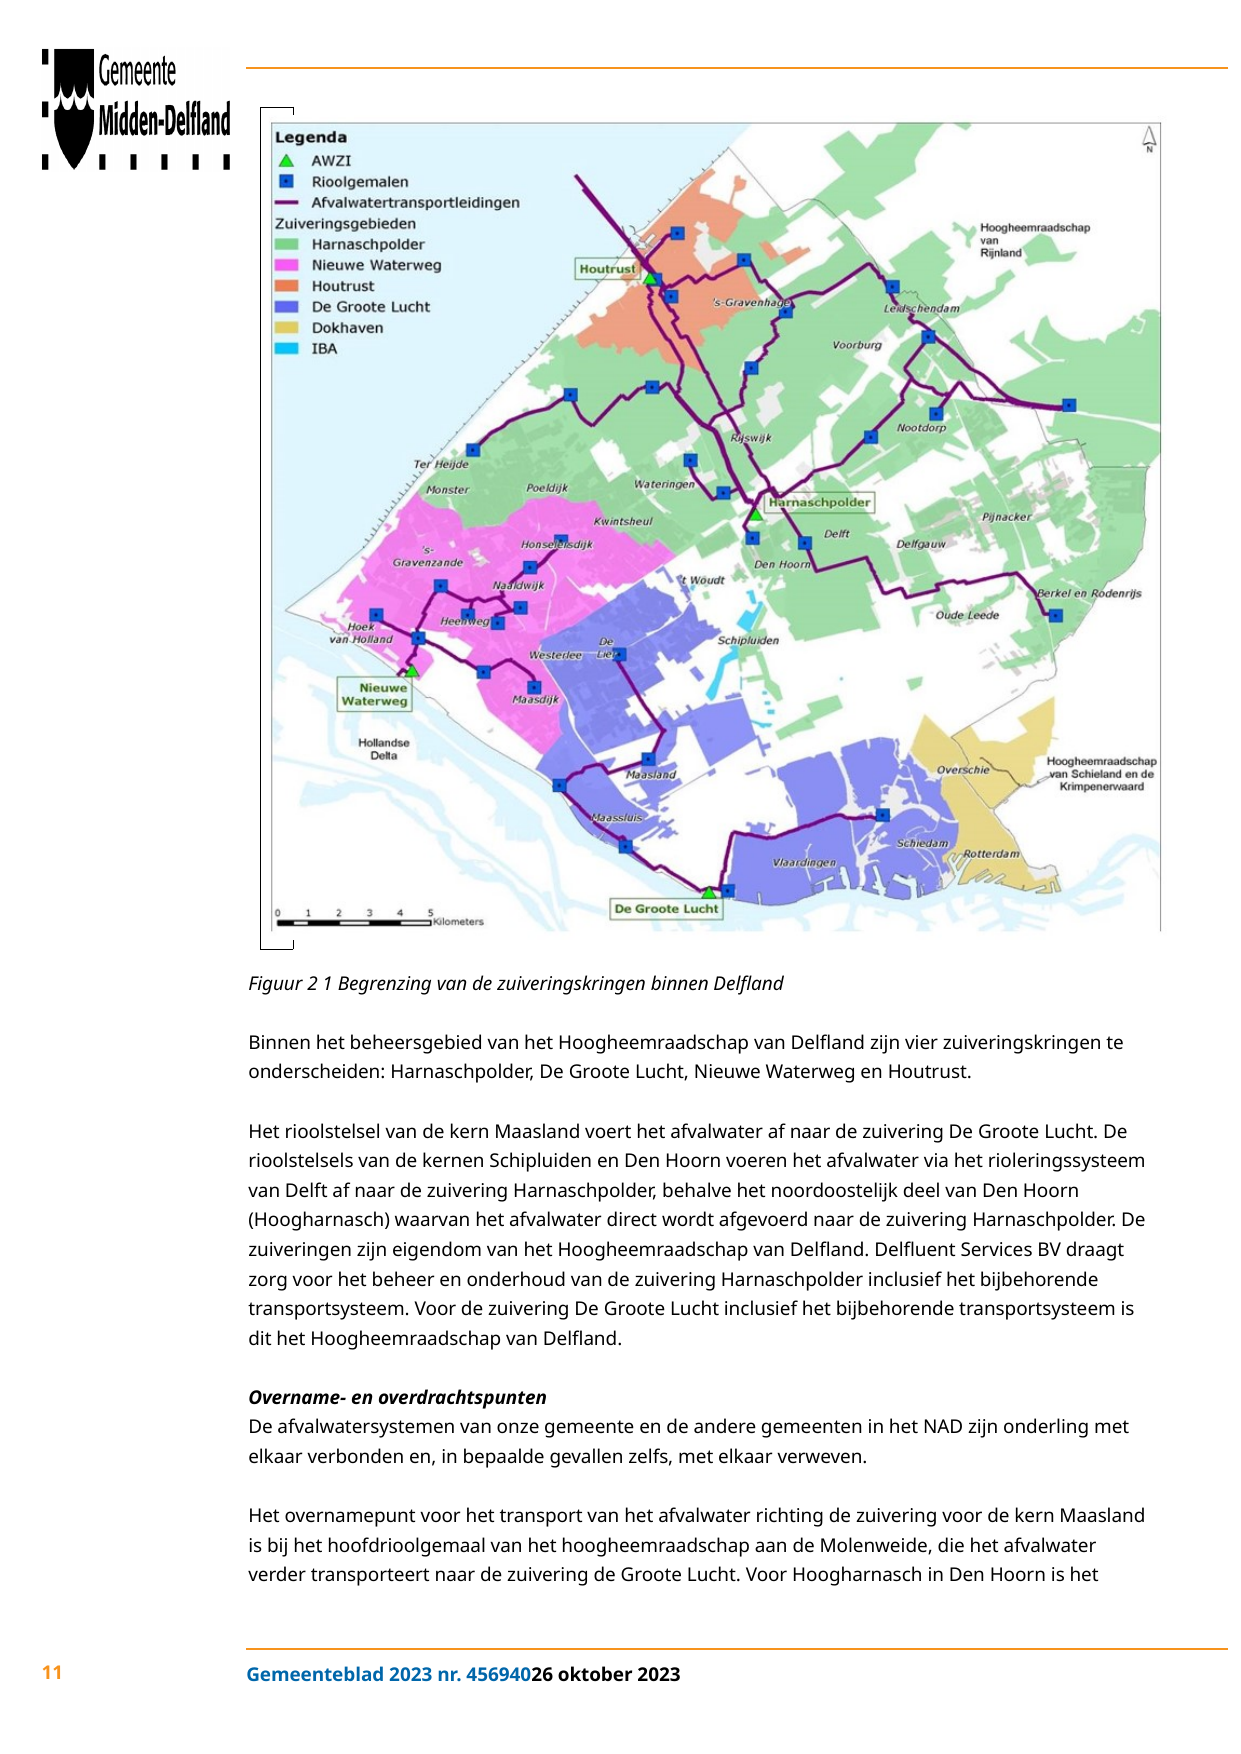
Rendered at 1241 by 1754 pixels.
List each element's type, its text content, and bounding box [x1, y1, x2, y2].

text Figuur 2 1 Begrenzing van de zuiveringskringen binnen Delfland [248, 970, 1152, 996]
picture [268, 115, 1173, 940]
text Overname- en overdrachtspunten [248, 1384, 1152, 1410]
text De afvalwatersystemen van onze gemeente en de andere gemeenten in het NAD zijn onderling met elkaar verbonden en, in bepaalde gevallen zelfs, met elkaar verweven. [248, 1414, 1152, 1469]
text Binnen het beheersgebied van het Hoogheemraadschap van Delfland zijn vier zuiveringskringen te onderscheiden: Harnaschpolder, De Groote Lucht, Nieuwe Waterweg en Houtrust. [248, 1029, 1152, 1084]
text Het rioolstelsel van de kern Maasland voert het afvalwater af naar de zuivering De Groote Lucht. De rioolstelsels van de kernen Schipluiden en Den Hoorn voeren het afvalwater via het rioleringssysteem van Delft af naar de zuivering Harnaschpolder, behalve het noordoostelijk deel van Den Hoorn (Hoogharnasch) waarvan het afvalwater direct wordt afgevoerd naar de zuivering Harnaschpolder. De zuiveringen zijn eigendom van het Hoogheemraadschap van Delfland. Delfluent Services BV draagt zorg voor het beheer en onderhoud van de zuivering Harnaschpolder inclusief het bijbehorende transportsysteem. Voor de zuivering De Groote Lucht inclusief het bijbehorende transportsysteem is dit het Hoogheemraadschap van Delfland. [248, 1118, 1152, 1351]
text Het overnamepunt voor het transport van het afvalwater richting de zuivering voor de kern Maasland is bij het hoofdrioolgemaal van het hoogheemraadschap aan de Molenweide, die het afvalwater verder transporteert naar de zuivering de Groote Lucht. Voor Hoogharnasch in Den Hoorn is het [248, 1502, 1152, 1587]
picture [41, 47, 231, 172]
